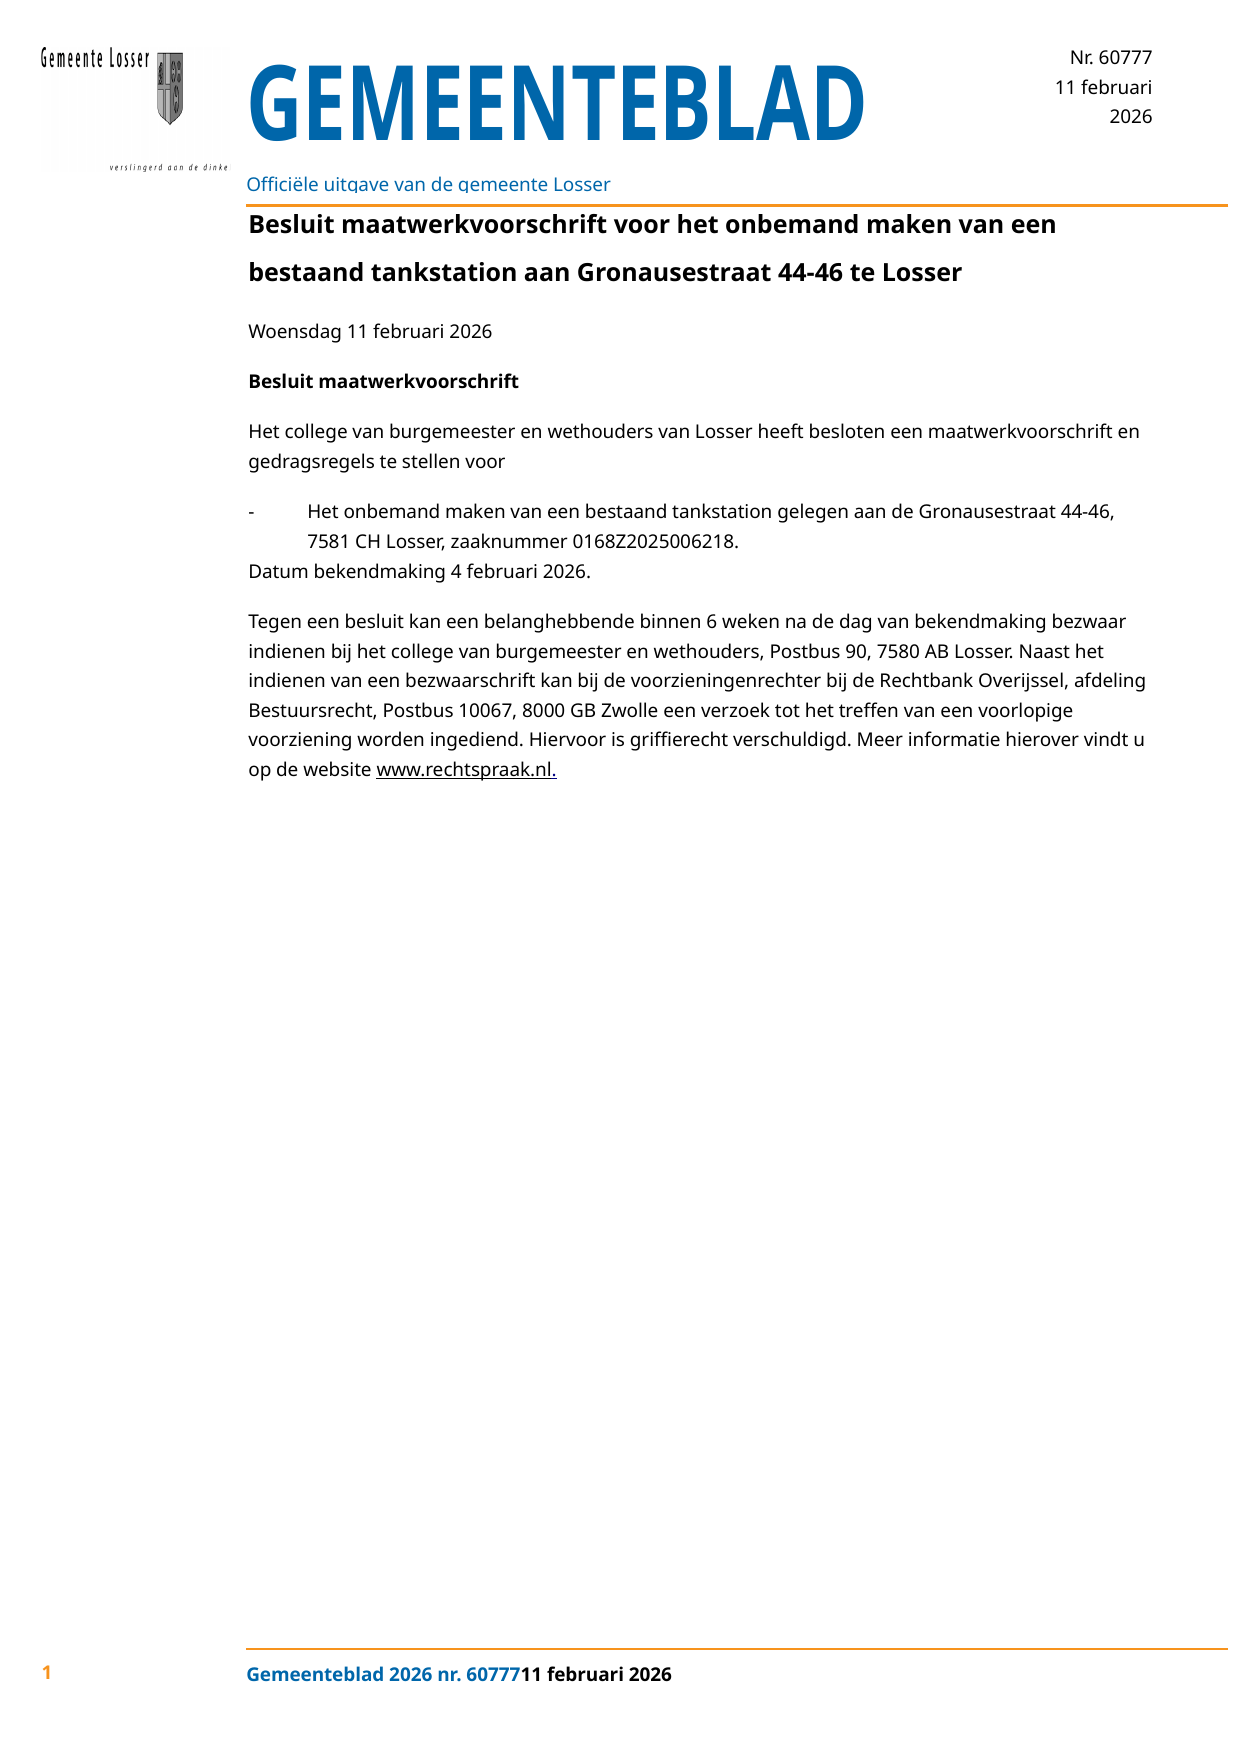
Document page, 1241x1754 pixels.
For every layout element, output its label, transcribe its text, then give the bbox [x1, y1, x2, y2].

text Woensdag 11 februari 2026 [248, 318, 1152, 344]
text Besluit maatwerkvoorschrift voor het onbemand maken van een bestaand tankstation aan Gronausestraat 44-46 te Losser [248, 207, 1152, 288]
text Tegen een besluit kan een belanghebbende binnen 6 weken na de dag van bekendmaking bezwaar indienen bij het college van burgemeester en wethouders, Postbus 90, 7580 AB Losser. Naast het indienen van een bezwaarschrift kan bij de voorzieningenrechter bij de Rechtbank Overijssel, afdeling Bestuursrecht, Postbus 10067, 8000 GB Zwolle een verzoek tot het treffen van een voorlopige voorziening worden ingediend. Hiervoor is griffierecht verschuldigd. Meer informatie hierover vindt u op de website www.rechtspraak.nl. [248, 608, 1152, 782]
list Het onbemand maken van een bestaand tankstation gelegen aan de Gronausestraat 44-46, 7581 CH Losser, zaaknummer 0168Z2025006218. [248, 499, 1152, 554]
text Het college van burgemeester en wethouders van Losser heeft besloten een maatwerkvoorschrift en gedragsregels te stellen voor [248, 419, 1152, 474]
picture [41, 47, 231, 172]
text Besluit maatwerkvoorschrift [248, 368, 1152, 394]
text Datum bekendmaking 4 februari 2026. [248, 558, 1152, 584]
